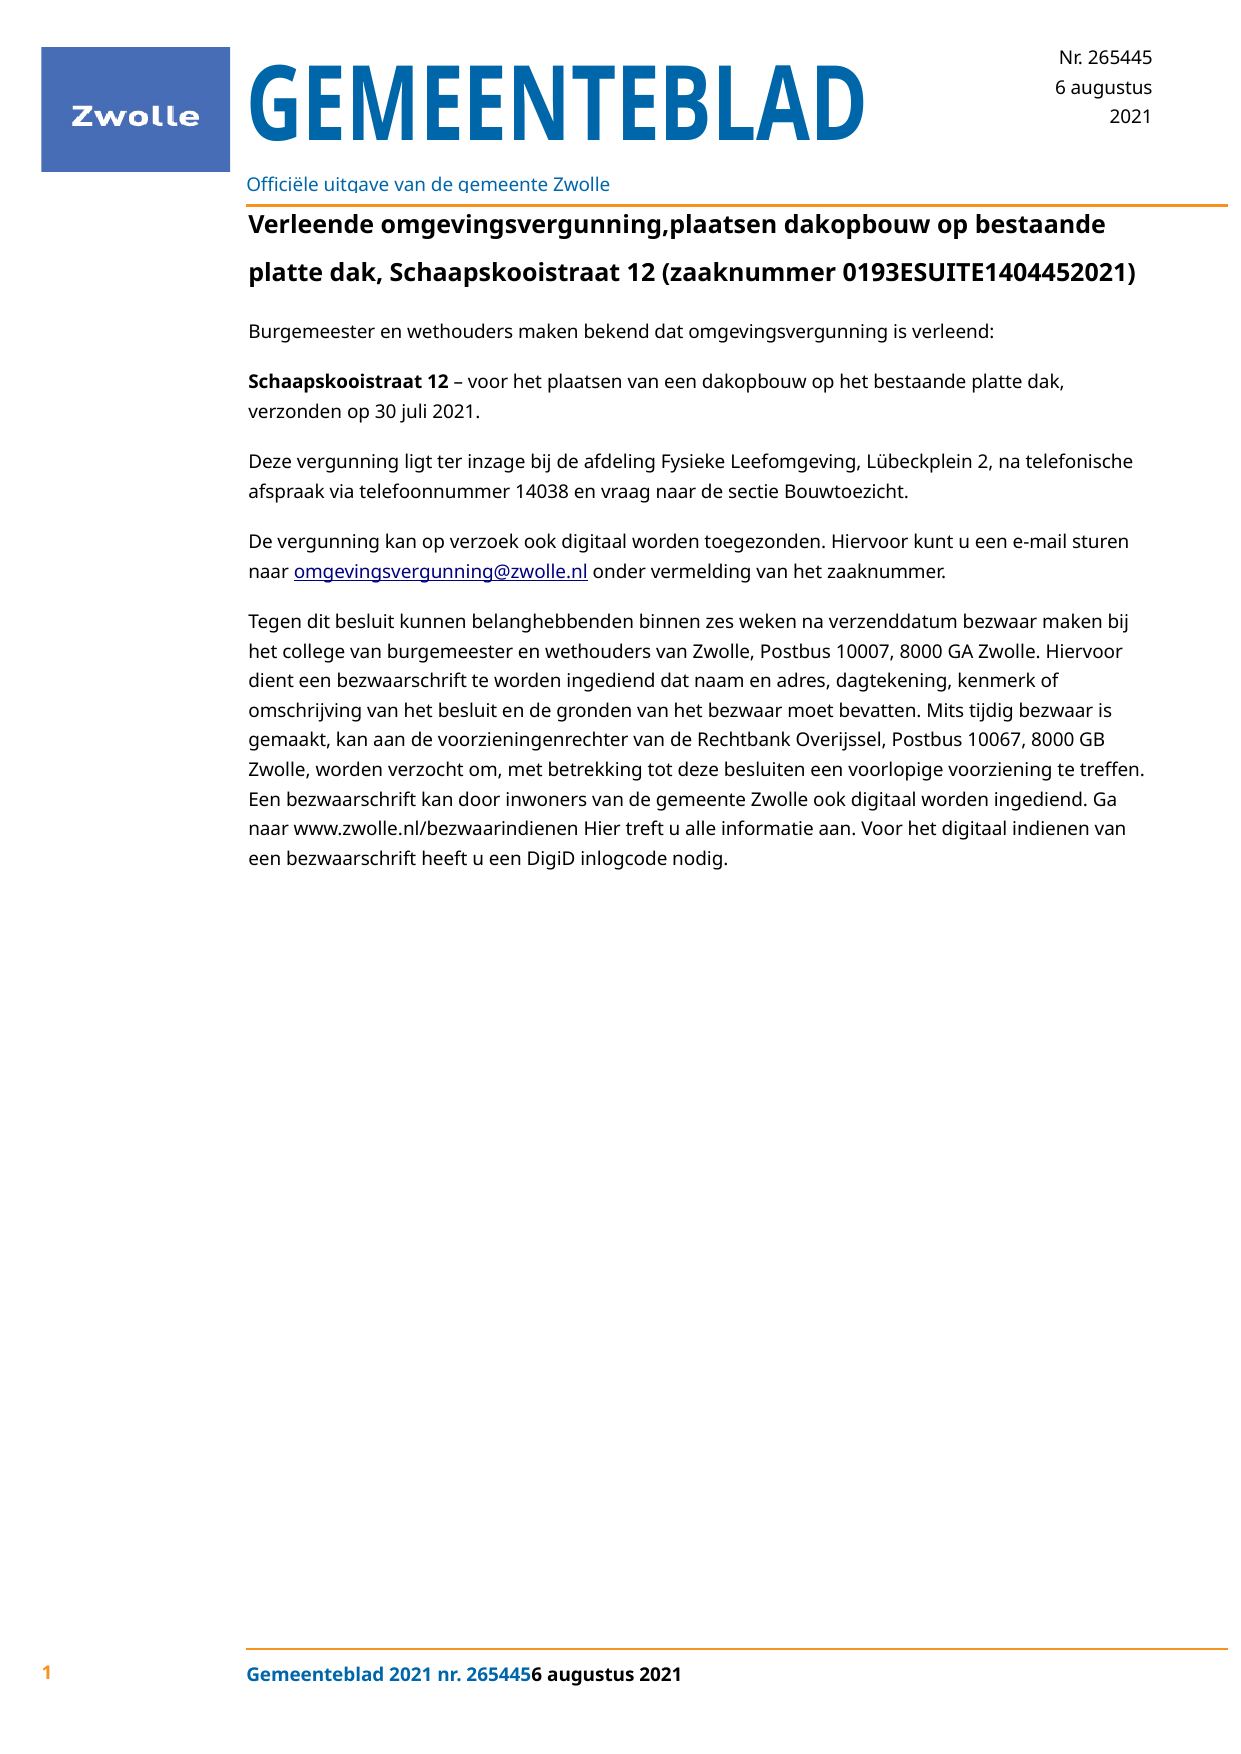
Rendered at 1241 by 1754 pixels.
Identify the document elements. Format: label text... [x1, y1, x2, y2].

text Schaapskooistraat 12 – voor het plaatsen van een dakopbouw op het bestaande platte dak, verzonden op 30 juli 2021. [248, 368, 1152, 424]
text Tegen dit besluit kunnen belanghebbenden binnen zes weken na verzenddatum bezwaar maken bij het college van burgemeester en wethouders van Zwolle, Postbus 10007, 8000 GA Zwolle. Hiervoor dient een bezwaarschrift te worden ingediend dat naam en adres, dagtekening, kenmerk of omschrijving van het besluit en de gronden van het bezwaar moet bevatten. Mits tijdig bezwaar is gemaakt, kan aan de voorzieningenrechter van de Rechtbank Overijssel, Postbus 10067, 8000 GB Zwolle, worden verzocht om, met betrekking tot deze besluiten een voorlopige voorziening te treffen. Een bezwaarschrift kan door inwoners van de gemeente Zwolle ook digitaal worden ingediend. Ga naar www.zwolle.nl/bezwaarindienen Hier treft u alle informatie aan. Voor het digitaal indienen van een bezwaarschrift heeft u een DigiD inlogcode nodig. [248, 608, 1152, 871]
text Burgemeester en wethouders maken bekend dat omgevingsvergunning is verleend: [248, 318, 1152, 344]
text Verleende omgevingsvergunning,plaatsen dakopbouw op bestaande platte dak, Schaapskooistraat 12 (zaaknummer 0193ESUITE1404452021) [248, 207, 1152, 288]
picture [41, 47, 231, 172]
text De vergunning kan op verzoek ook digitaal worden toegezonden. Hiervoor kunt u een e-mail sturen naar omgevingsvergunning@zwolle.nl onder vermelding van het zaaknummer. [248, 528, 1152, 584]
text Deze vergunning ligt ter inzage bij de afdeling Fysieke Leefomgeving, Lübeckplein 2, na telefonische afspraak via telefoonnummer 14038 en vraag naar de sectie Bouwtoezicht. [248, 448, 1152, 504]
